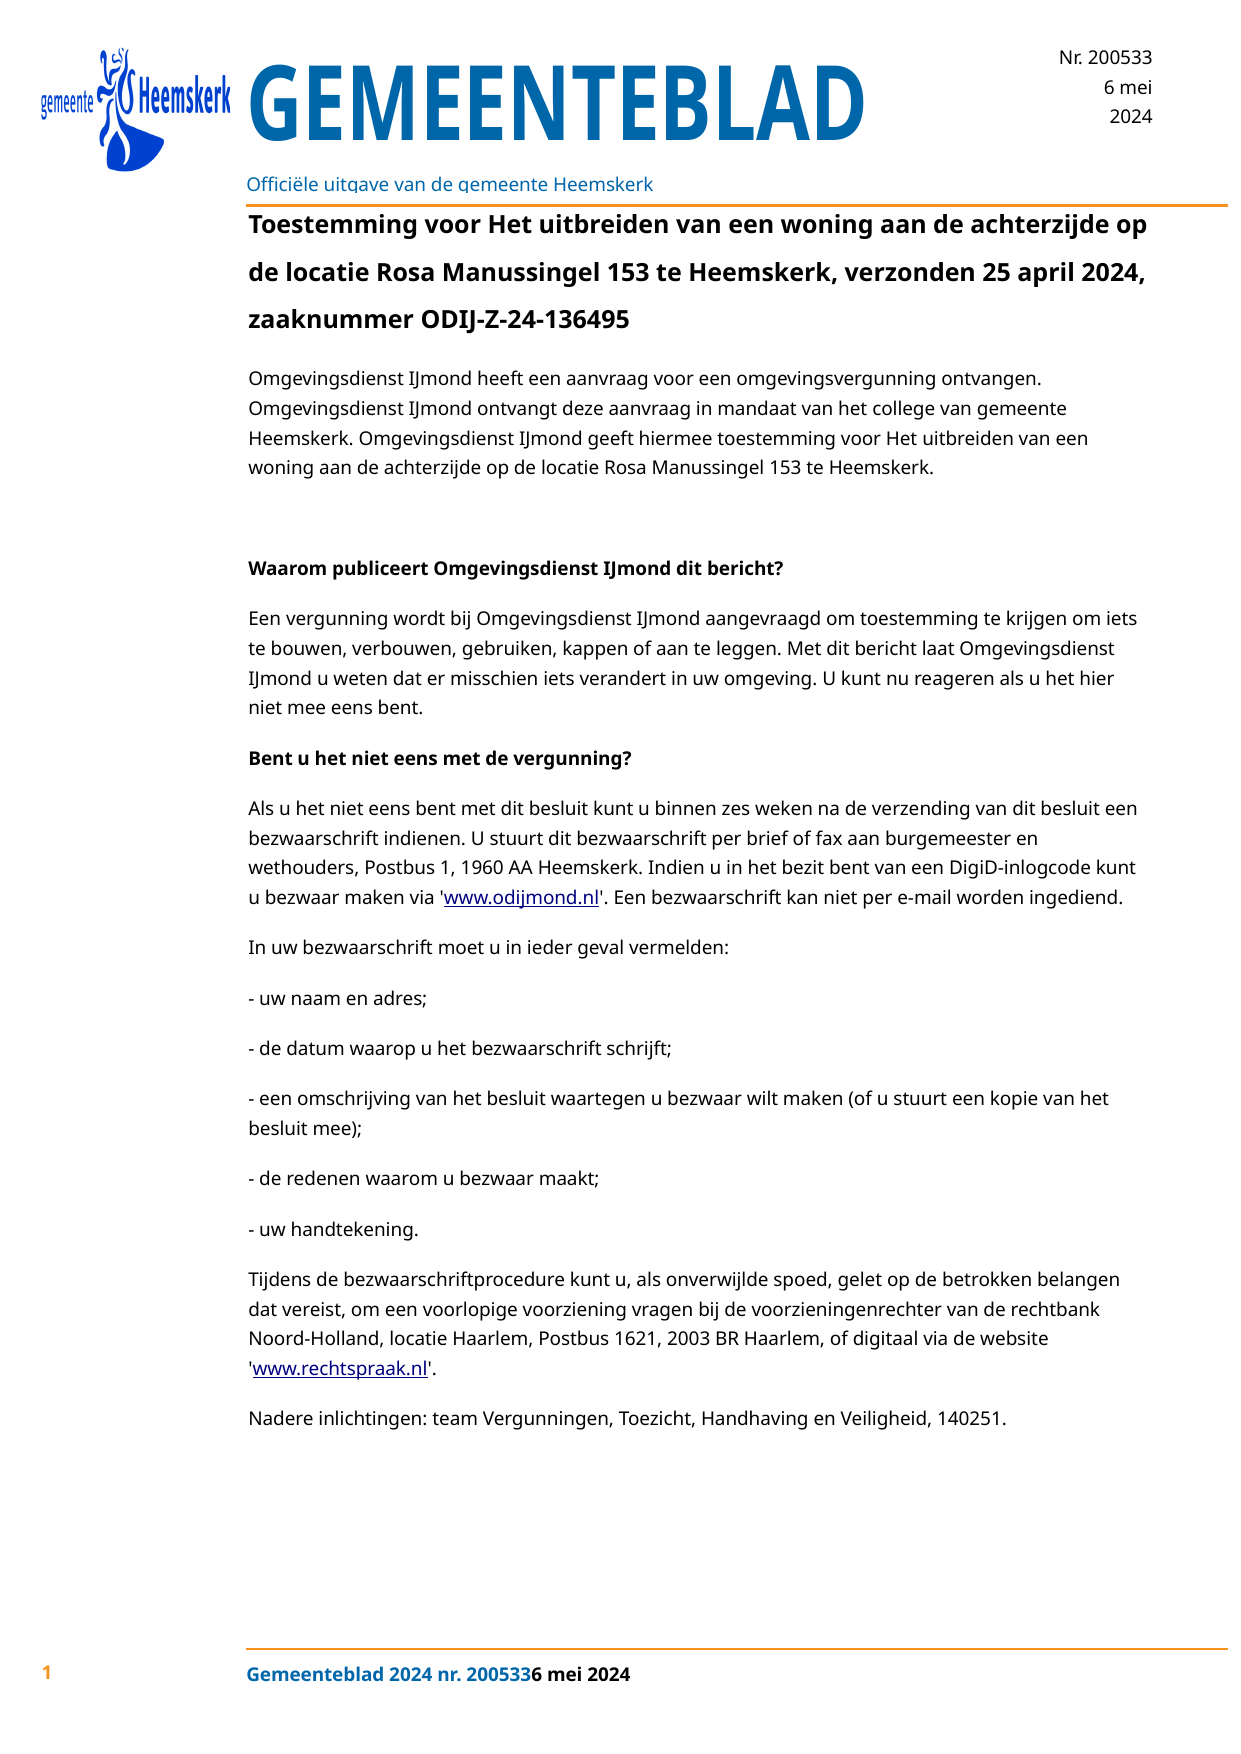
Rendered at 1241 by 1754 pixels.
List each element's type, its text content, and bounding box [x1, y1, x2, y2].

text Tijdens de bezwaarschriftprocedure kunt u, als onverwijlde spoed, gelet op de betrokken belangen dat vereist, om een voorlopige voorziening vragen bij de voorzieningenrechter van de rechtbank Noord-Holland, locatie Haarlem, Postbus 1621, 2003 BR Haarlem, of digitaal via de website 'www.rechtspraak.nl'. [248, 1266, 1152, 1381]
text Omgevingsdienst IJmond heeft een aanvraag voor een omgevingsvergunning ontvangen. Omgevingsdienst IJmond ontvangt deze aanvraag in mandaat van het college van gemeente Heemskerk. Omgevingsdienst IJmond geeft hiermee toestemming voor Het uitbreiden van een woning aan de achterzijde op de locatie Rosa Manussingel 153 te Heemskerk. [248, 366, 1152, 480]
text Nadere inlichtingen: team Vergunningen, Toezicht, Handhaving en Veiligheid, 140251. [248, 1406, 1152, 1431]
text - de redenen waarom u bezwaar maakt; [248, 1166, 1152, 1191]
text Toestemming voor Het uitbreiden van een woning aan de achterzijde op de locatie Rosa Manussingel 153 te Heemskerk, verzonden 25 april 2024, zaaknummer ODIJ-Z-24-136495 [248, 207, 1152, 336]
text In uw bezwaarschrift moet u in ieder geval vermelden: [248, 934, 1152, 960]
text - de datum waarop u het bezwaarschrift schrijft; [248, 1035, 1152, 1061]
text - een omschrijving van het besluit waartegen u bezwaar wilt maken (of u stuurt een kopie van het besluit mee); [248, 1086, 1152, 1141]
text - uw naam en adres; [248, 985, 1152, 1010]
text Bent u het niet eens met de vergunning? [248, 745, 1152, 770]
text Een vergunning wordt bij Omgevingsdienst IJmond aangevraagd om toestemming te krijgen om iets te bouwen, verbouwen, gebruiken, kappen of aan te leggen. Met dit bericht laat Omgevingsdienst IJmond u weten dat er misschien iets verandert in uw omgeving. U kunt nu reageren als u het hier niet mee eens bent. [248, 606, 1152, 720]
text - uw handtekening. [248, 1216, 1152, 1242]
text Waarom publiceert Omgevingsdienst IJmond dit bericht? [248, 555, 1152, 581]
text Als u het niet eens bent met dit besluit kunt u binnen zes weken na de verzending van dit besluit een bezwaarschrift indienen. U stuurt dit bezwaarschrift per brief of fax aan burgemeester en wethouders, Postbus 1, 1960 AA Heemskerk. Indien u in het bezit bent van een DigiD-inlogcode kunt u bezwaar maken via 'www.odijmond.nl'. Een bezwaarschrift kan niet per e-mail worden ingediend. [248, 795, 1152, 909]
picture [41, 47, 231, 172]
